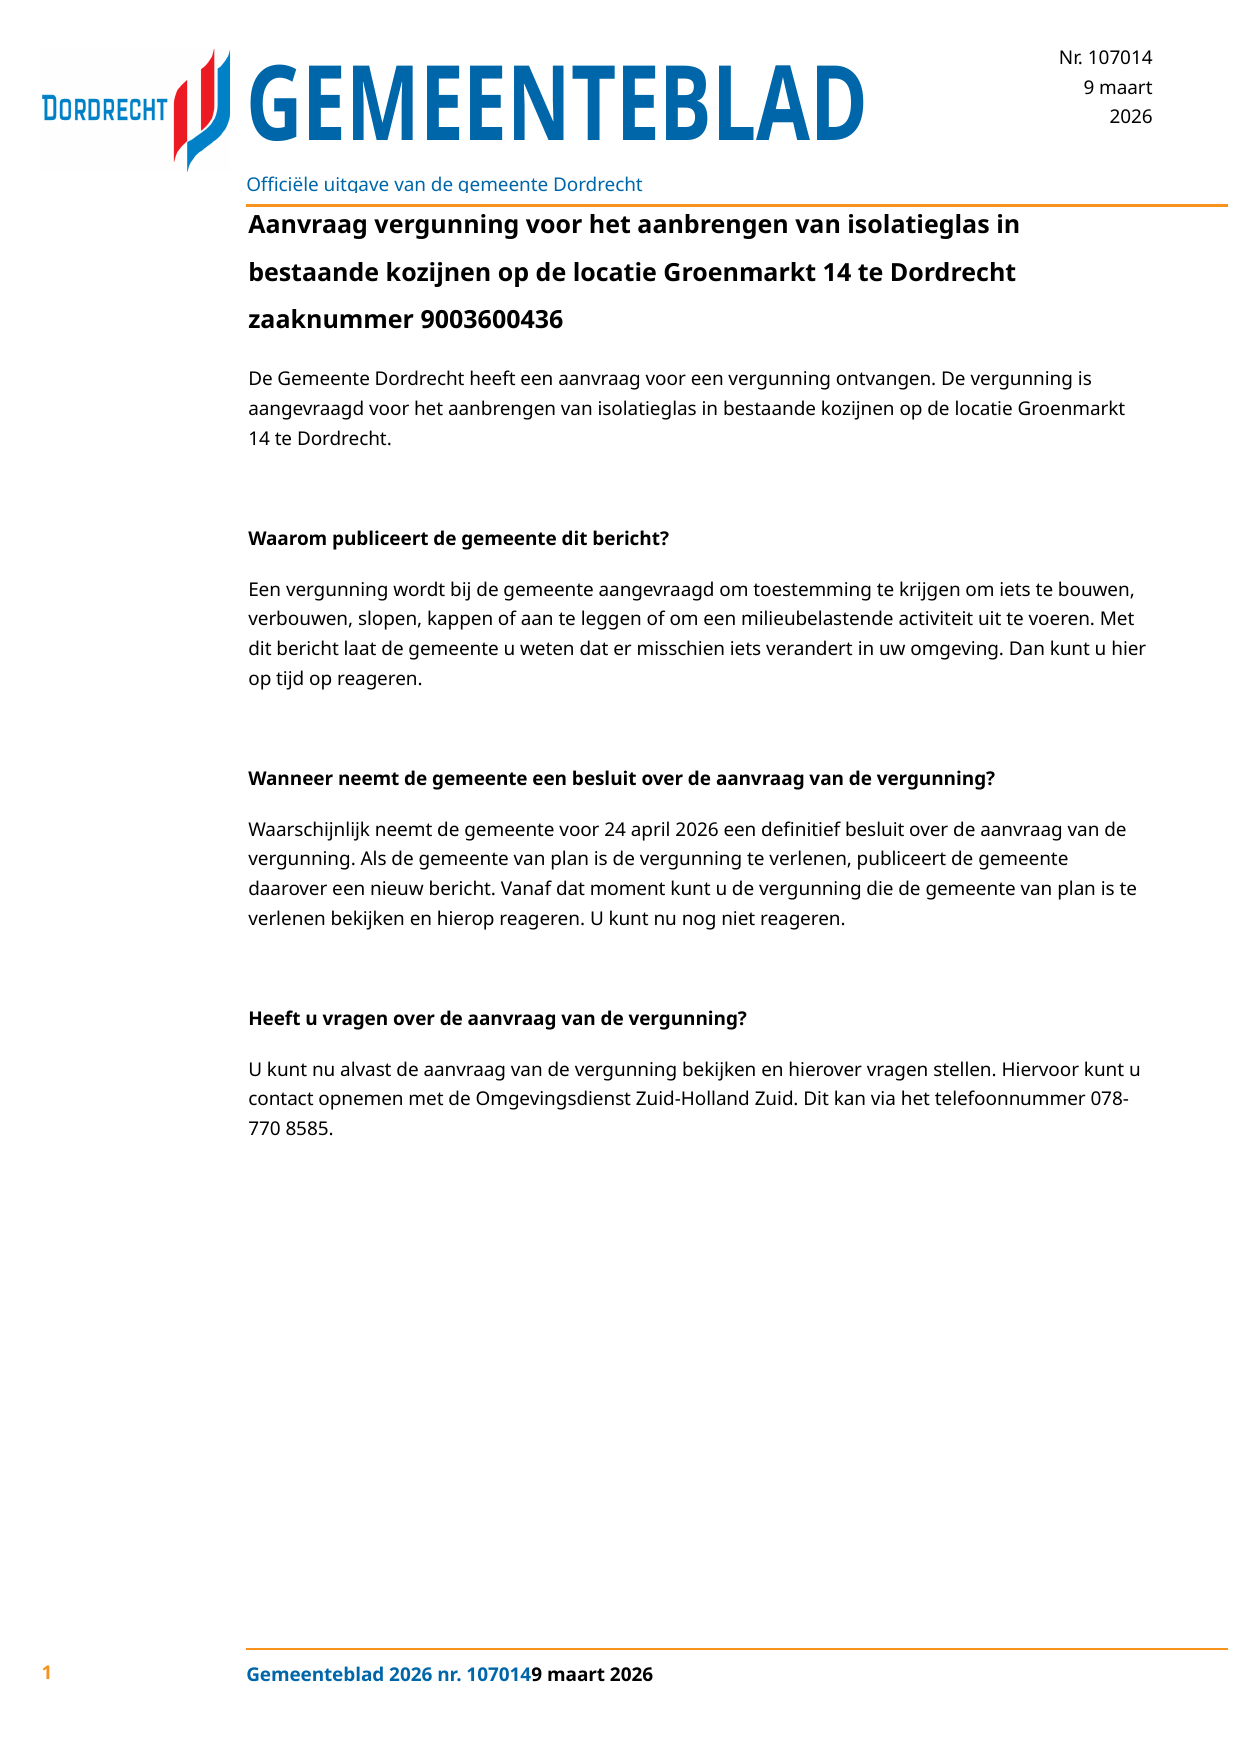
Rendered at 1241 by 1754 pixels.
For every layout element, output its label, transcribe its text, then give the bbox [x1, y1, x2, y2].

text Waarom publiceert de gemeente dit bericht? [248, 526, 1152, 551]
text U kunt nu alvast de aanvraag van de vergunning bekijken en hierover vragen stellen. Hiervoor kunt u contact opnemen met de Omgevingsdienst Zuid-Holland Zuid. Dit kan via het telefoonnummer 078-770 8585. [248, 1056, 1152, 1141]
text Wanneer neemt de gemeente een besluit over de aanvraag van de vergunning? [248, 766, 1152, 791]
picture [41, 47, 231, 172]
text Waarschijnlijk neemt de gemeente voor 24 april 2026 een definitief besluit over de aanvraag van de vergunning. Als de gemeente van plan is de vergunning te verlenen, publiceert de gemeente daarover een nieuw bericht. Vanaf dat moment kunt u de vergunning die de gemeente van plan is te verlenen bekijken en hierop reageren. U kunt nu nog niet reageren. [248, 816, 1152, 930]
text Heeft u vragen over de aanvraag van de vergunning? [248, 1006, 1152, 1031]
text Aanvraag vergunning voor het aanbrengen van isolatieglas in bestaande kozijnen op de locatie Groenmarkt 14 te Dordrecht zaaknummer 9003600436 [248, 207, 1152, 336]
text Een vergunning wordt bij de gemeente aangevraagd om toestemming te krijgen om iets te bouwen, verbouwen, slopen, kappen of aan te leggen of om een milieubelastende activiteit uit te voeren. Met dit bericht laat de gemeente u weten dat er misschien iets verandert in uw omgeving. Dan kunt u hier op tijd op reageren. [248, 576, 1152, 690]
text De Gemeente Dordrecht heeft een aanvraag voor een vergunning ontvangen. De vergunning is aangevraagd voor het aanbrengen van isolatieglas in bestaande kozijnen op de locatie Groenmarkt 14 te Dordrecht. [248, 366, 1152, 450]
